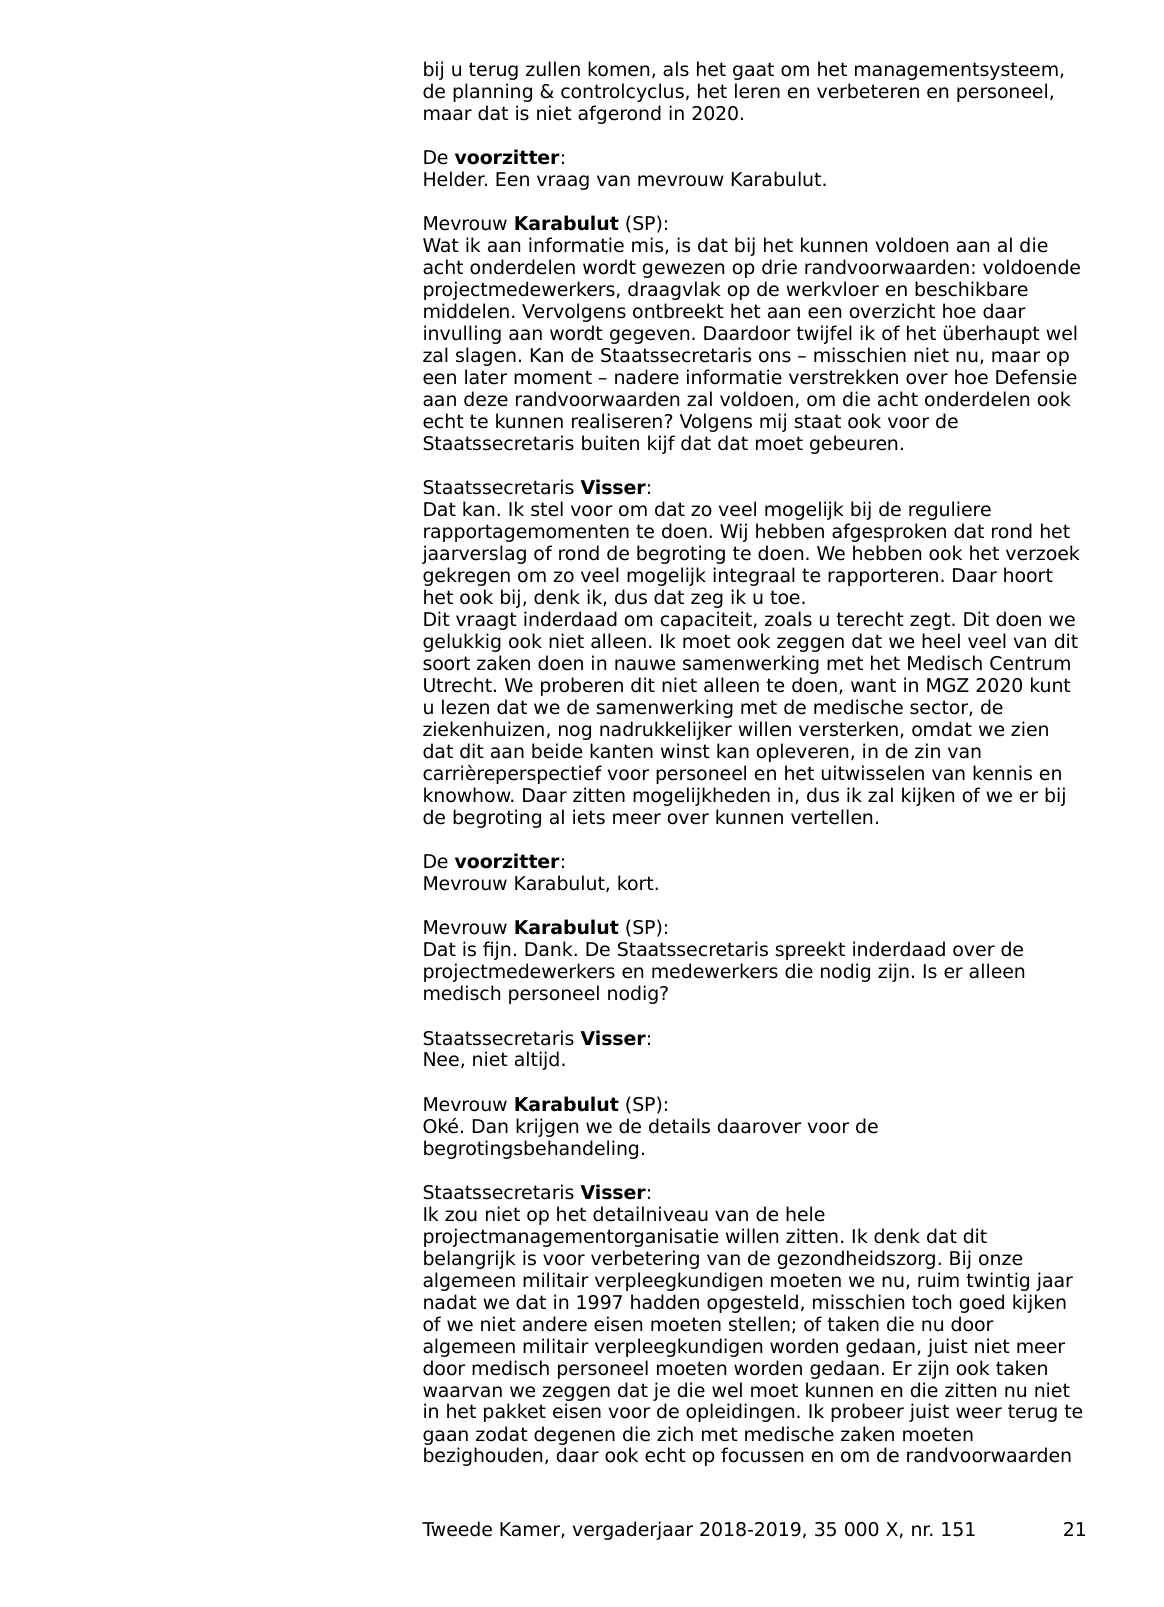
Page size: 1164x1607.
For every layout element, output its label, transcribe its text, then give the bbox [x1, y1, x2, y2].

text De voorzitter: [422, 147, 1087, 169]
text Dit vraagt inderdaad om capaciteit, zoals u terecht zegt. Dit doen we gelukkig ook niet alleen. Ik moet ook zeggen dat we heel veel van dit soort zaken doen in nauwe samenwerking met het Medisch Centrum Utrecht. We proberen dit niet alleen te doen, want in MGZ 2020 kunt u lezen dat we de samenwerking met de medische sector, de ziekenhuizen, nog nadrukkelijker willen versterken, omdat we zien dat dit aan beide kanten winst kan opleveren, in de zin van carrièreperspectief voor personeel en het uitwisselen van kennis en knowhow. Daar zitten mogelijkheden in, dus ik zal kijken of we er bij de begroting al iets meer over kunnen vertellen. [422, 609, 1087, 829]
text Mevrouw Karabulut, kort. [422, 873, 1087, 895]
text bij u terug zullen komen, als het gaat om het managementsysteem, de planning & controlcyclus, het leren en verbeteren en personeel, maar dat is niet afgerond in 2020. [422, 59, 1087, 125]
text Nee, niet altijd. [422, 1049, 1087, 1071]
text Dat is fijn. Dank. De Staatssecretaris spreekt inderdaad over de projectmedewerkers en medewerkers die nodig zijn. Is er alleen medisch personeel nodig? [422, 939, 1087, 1005]
text Mevrouw Karabulut (SP): [422, 1093, 1087, 1116]
text Ik zou niet op het detailniveau van de hele projectmanagementorganisatie willen zitten. Ik denk dat dit belangrijk is voor verbetering van de gezondheidszorg. Bij onze algemeen militair verpleegkundigen moeten we nu, ruim twintig jaar nadat we dat in 1997 hadden opgesteld, misschien toch goed kijken of we niet andere eisen moeten stellen; of taken die nu door algemeen militair verpleegkundigen worden gedaan, juist niet meer door medisch personeel moeten worden gedaan. Er zijn ook taken waarvan we zeggen dat je die wel moet kunnen en die zitten nu niet in het pakket eisen voor de opleidingen. Ik probeer juist weer terug te gaan zodat degenen die zich met medische zaken moeten bezighouden, daar ook echt op focussen en om de randvoorwaarden [422, 1204, 1087, 1467]
text Staatssecretaris Visser: [422, 477, 1087, 499]
text Staatssecretaris Visser: [422, 1027, 1087, 1049]
text Helder. Een vraag van mevrouw Karabulut. [422, 169, 1087, 191]
text Staatssecretaris Visser: [422, 1182, 1087, 1204]
text Mevrouw Karabulut (SP): [422, 213, 1087, 235]
text De voorzitter: [422, 851, 1087, 873]
text Wat ik aan informatie mis, is dat bij het kunnen voldoen aan al die acht onderdelen wordt gewezen op drie randvoorwaarden: voldoende projectmedewerkers, draagvlak op de werkvloer en beschikbare middelen. Vervolgens ontbreekt het aan een overzicht hoe daar invulling aan wordt gegeven. Daardoor twijfel ik of het überhaupt wel zal slagen. Kan de Staatssecretaris ons – misschien niet nu, maar op een later moment – nadere informatie verstrekken over hoe Defensie aan deze randvoorwaarden zal voldoen, om die acht onderdelen ook echt te kunnen realiseren? Volgens mij staat ook voor de Staatssecretaris buiten kijf dat dat moet gebeuren. [422, 235, 1087, 455]
text Oké. Dan krijgen we de details daarover voor de begrotingsbehandeling. [422, 1116, 1087, 1159]
text Dat kan. Ik stel voor om dat zo veel mogelijk bij de reguliere rapportagemomenten te doen. Wij hebben afgesproken dat rond het jaarverslag of rond de begroting te doen. We hebben ook het verzoek gekregen om zo veel mogelijk integraal te rapporteren. Daar hoort het ook bij, denk ik, dus dat zeg ik u toe. [422, 499, 1087, 609]
text Mevrouw Karabulut (SP): [422, 917, 1087, 939]
